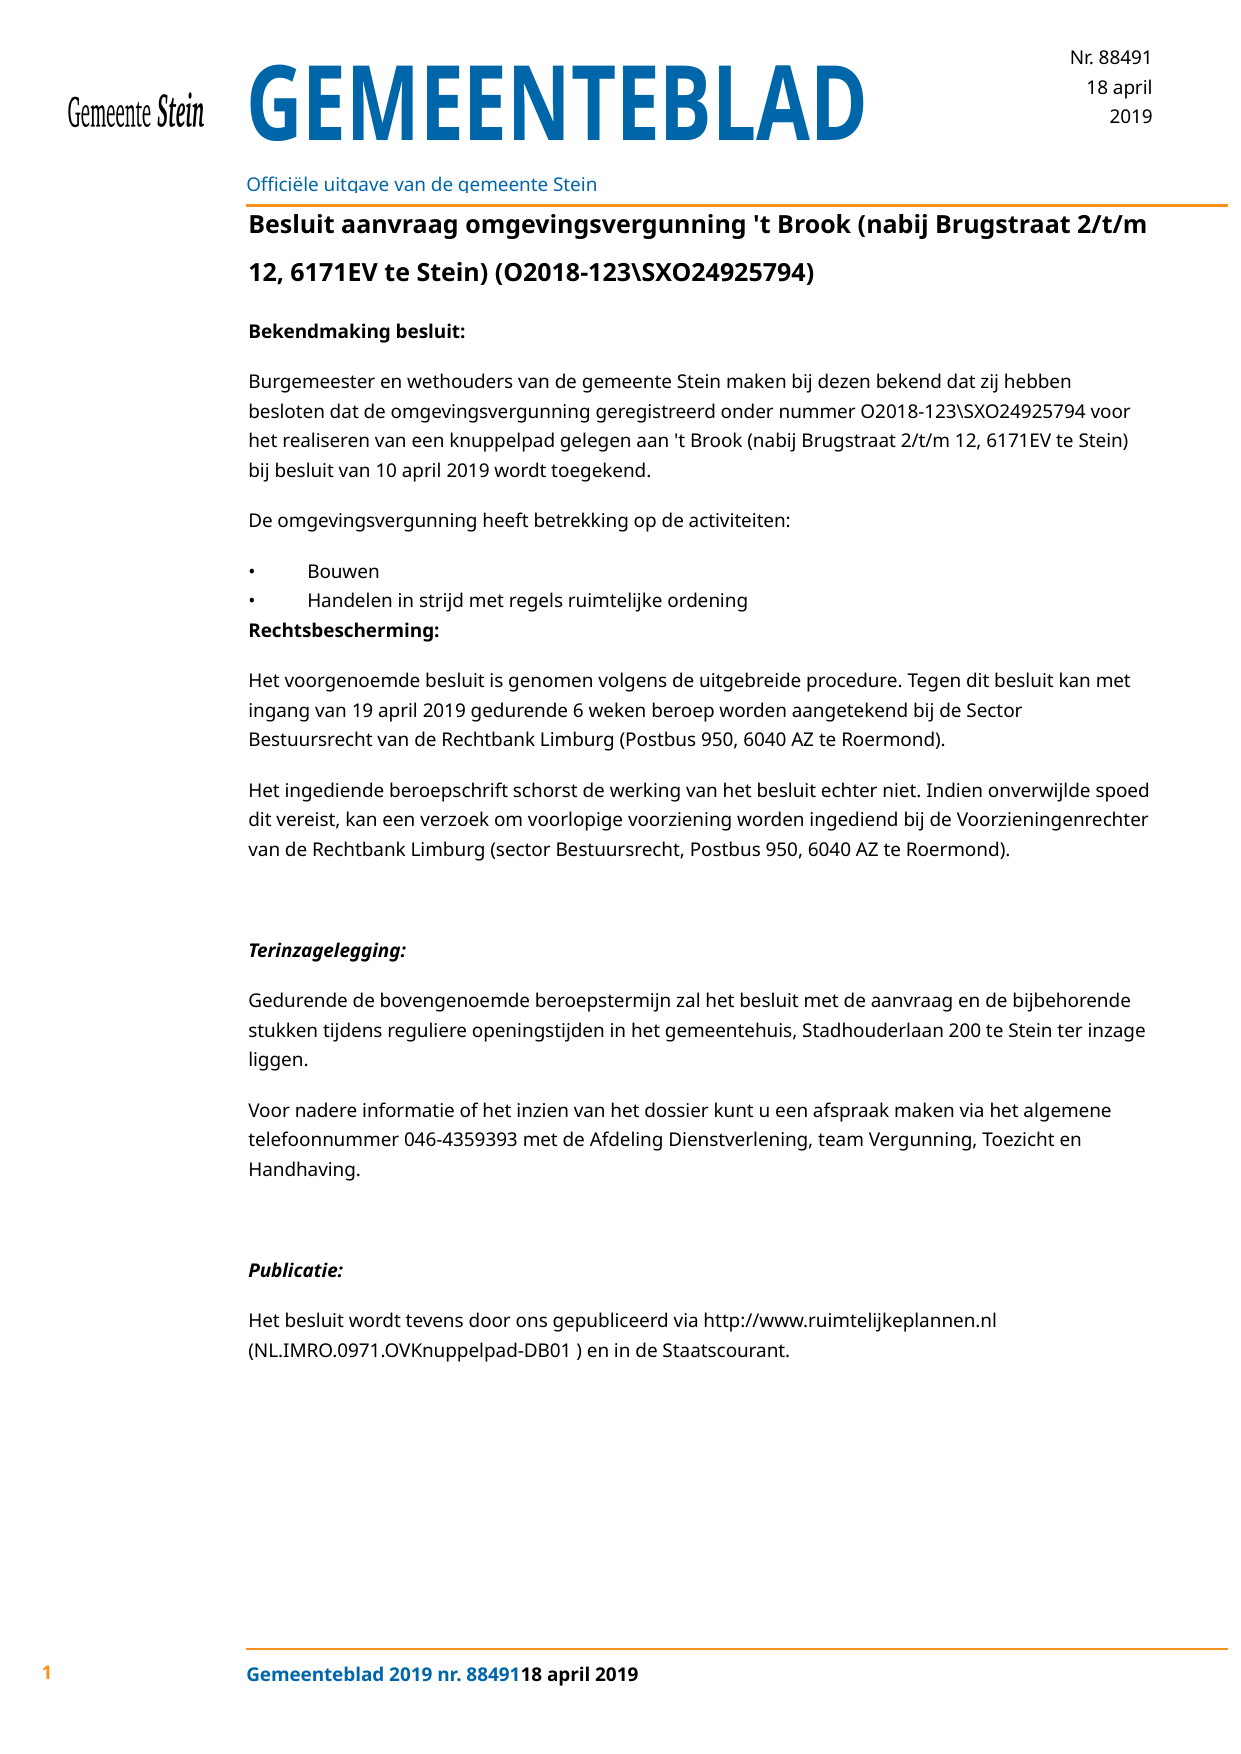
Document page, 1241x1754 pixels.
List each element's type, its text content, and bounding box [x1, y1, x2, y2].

text Het besluit wordt tevens door ons gepubliceerd via http://www.ruimtelijkeplannen.nl (NL.IMRO.0971.OVKnuppelpad-DB01 ) en in de Staatscourant. [248, 1307, 1152, 1363]
text De omgevingsvergunning heeft betrekking op de activiteiten: [248, 507, 1152, 533]
text Terinzagelegging: [248, 937, 1152, 963]
text Publicatie: [248, 1257, 1152, 1283]
list Handelen in strijd met regels ruimtelijke ordening [248, 587, 1152, 613]
text Het voorgenoemde besluit is genomen volgens de uitgebreide procedure. Tegen dit besluit kan met ingang van 19 april 2019 gedurende 6 weken beroep worden aangetekend bij de Sector Bestuursrecht van de Rechtbank Limburg (Postbus 950, 6040 AZ te Roermond). [248, 667, 1152, 752]
text Besluit aanvraag omgevingsvergunning 't Brook (nabij Brugstraat 2/t/m 12, 6171EV te Stein) (O2018-123\SXO24925794) [248, 207, 1152, 288]
list Bouwen [248, 558, 1152, 584]
text Rechtsbescherming: [248, 617, 1152, 643]
picture [41, 47, 231, 172]
text Bekendmaking besluit: [248, 318, 1152, 344]
text Gedurende de bovengenoemde beroepstermijn zal het besluit met de aanvraag en de bijbehorende stukken tijdens reguliere openingstijden in het gemeentehuis, Stadhouderlaan 200 te Stein ter inzage liggen. [248, 987, 1152, 1072]
text Voor nadere informatie of het inzien van het dossier kunt u een afspraak maken via het algemene telefoonnummer 046-4359393 met de Afdeling Dienstverlening, team Vergunning, Toezicht en Handhaving. [248, 1097, 1152, 1182]
text Burgemeester en wethouders van de gemeente Stein maken bij dezen bekend dat zij hebben besloten dat de omgevingsvergunning geregistreerd onder nummer O2018-123\SXO24925794 voor het realiseren van een knuppelpad gelegen aan 't Brook (nabij Brugstraat 2/t/m 12, 6171EV te Stein) bij besluit van 10 april 2019 wordt toegekend. [248, 368, 1152, 483]
text Het ingediende beroepschrift schorst de werking van het besluit echter niet. Indien onverwijlde spoed dit vereist, kan een verzoek om voorlopige voorziening worden ingediend bij de Voorzieningenrechter van de Rechtbank Limburg (sector Bestuursrecht, Postbus 950, 6040 AZ te Roermond). [248, 777, 1152, 862]
